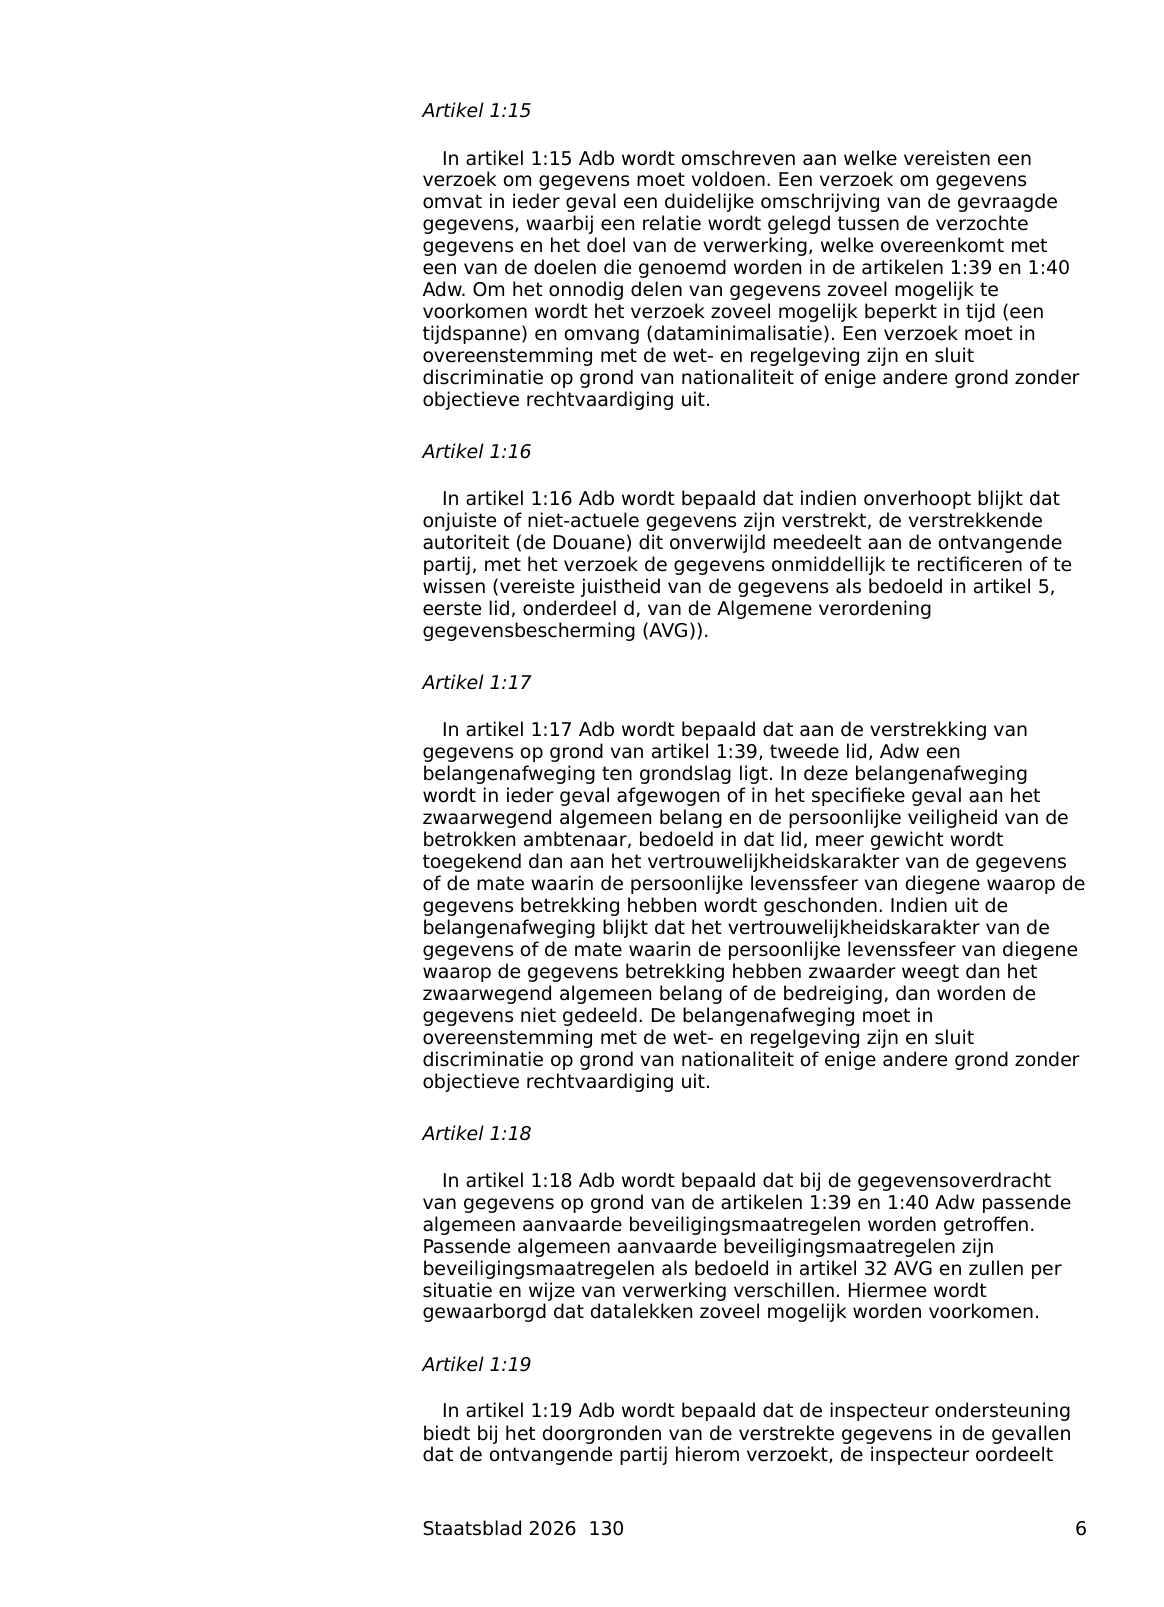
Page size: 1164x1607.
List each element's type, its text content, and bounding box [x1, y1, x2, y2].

subtitle Artikel 1:19 [422, 1353, 1087, 1375]
subtitle Artikel 1:15 [422, 100, 1087, 122]
text In artikel 1:17 Adb wordt bepaald dat aan de verstrekking van gegevens op grond van artikel 1:39, tweede lid, Adw een belangenafweging ten grondslag ligt. In deze belangenafweging wordt in ieder geval afgewogen of in het specifieke geval aan het zwaarwegend algemeen belang en de persoonlijke veiligheid van de betrokken ambtenaar, bedoeld in dat lid, meer gewicht wordt toegekend dan aan het vertrouwelijkheidskarakter van de gegevens of de mate waarin de persoonlijke levenssfeer van diegene waarop de gegevens betrekking hebben wordt geschonden. Indien uit de belangenafweging blijkt dat het vertrouwelijkheidskarakter van de gegevens of de mate waarin de persoonlijke levenssfeer van diegene waarop de gegevens betrekking hebben zwaarder weegt dan het zwaarwegend algemeen belang of de bedreiging, dan worden de gegevens niet gedeeld. De belangenafweging moet in overeenstemming met de wet- en regelgeving zijn en sluit discriminatie op grond van nationaliteit of enige andere grond zonder objectieve rechtvaardiging uit. [422, 719, 1087, 1093]
text In artikel 1:15 Adb wordt omschreven aan welke vereisten een verzoek om gegevens moet voldoen. Een verzoek om gegevens omvat in ieder geval een duidelijke omschrijving van de gevraagde gegevens, waarbij een relatie wordt gelegd tussen de verzochte gegevens en het doel van de verwerking, welke overeenkomt met een van de doelen die genoemd worden in de artikelen 1:39 en 1:40 Adw. Om het onnodig delen van gegevens zoveel mogelijk te voorkomen wordt het verzoek zoveel mogelijk beperkt in tijd (een tijdspanne) en omvang (dataminimalisatie). Een verzoek moet in overeenstemming met de wet- en regelgeving zijn en sluit discriminatie op grond van nationaliteit of enige andere grond zonder objectieve rechtvaardiging uit. [422, 147, 1087, 411]
text In artikel 1:18 Adb wordt bepaald dat bij de gegevensoverdracht van gegevens op grond van de artikelen 1:39 en 1:40 Adw passende algemeen aanvaarde beveiligingsmaatregelen worden getroffen. Passende algemeen aanvaarde beveiligingsmaatregelen zijn beveiligingsmaatregelen als bedoeld in artikel 32 AVG en zullen per situatie en wijze van verwerking verschillen. Hiermee wordt gewaarborgd dat datalekken zoveel mogelijk worden voorkomen. [422, 1169, 1087, 1323]
subtitle Artikel 1:16 [422, 441, 1087, 463]
subtitle Artikel 1:18 [422, 1123, 1087, 1144]
text In artikel 1:19 Adb wordt bepaald dat de inspecteur ondersteuning biedt bij het doorgronden van de verstrekte gegevens in de gevallen dat de ontvangende partij hierom verzoekt, de inspecteur oordeelt [422, 1400, 1087, 1466]
text In artikel 1:16 Adb wordt bepaald dat indien onverhoopt blijkt dat onjuiste of niet-actuele gegevens zijn verstrekt, de verstrekkende autoriteit (de Douane) dit onverwijld meedeelt aan de ontvangende partij, met het verzoek de gegevens onmiddellijk te rectificeren of te wissen (vereiste juistheid van de gegevens als bedoeld in artikel 5, eerste lid, onderdeel d, van de Algemene verordening gegevensbescherming (AVG)). [422, 488, 1087, 642]
subtitle Artikel 1:17 [422, 672, 1087, 694]
